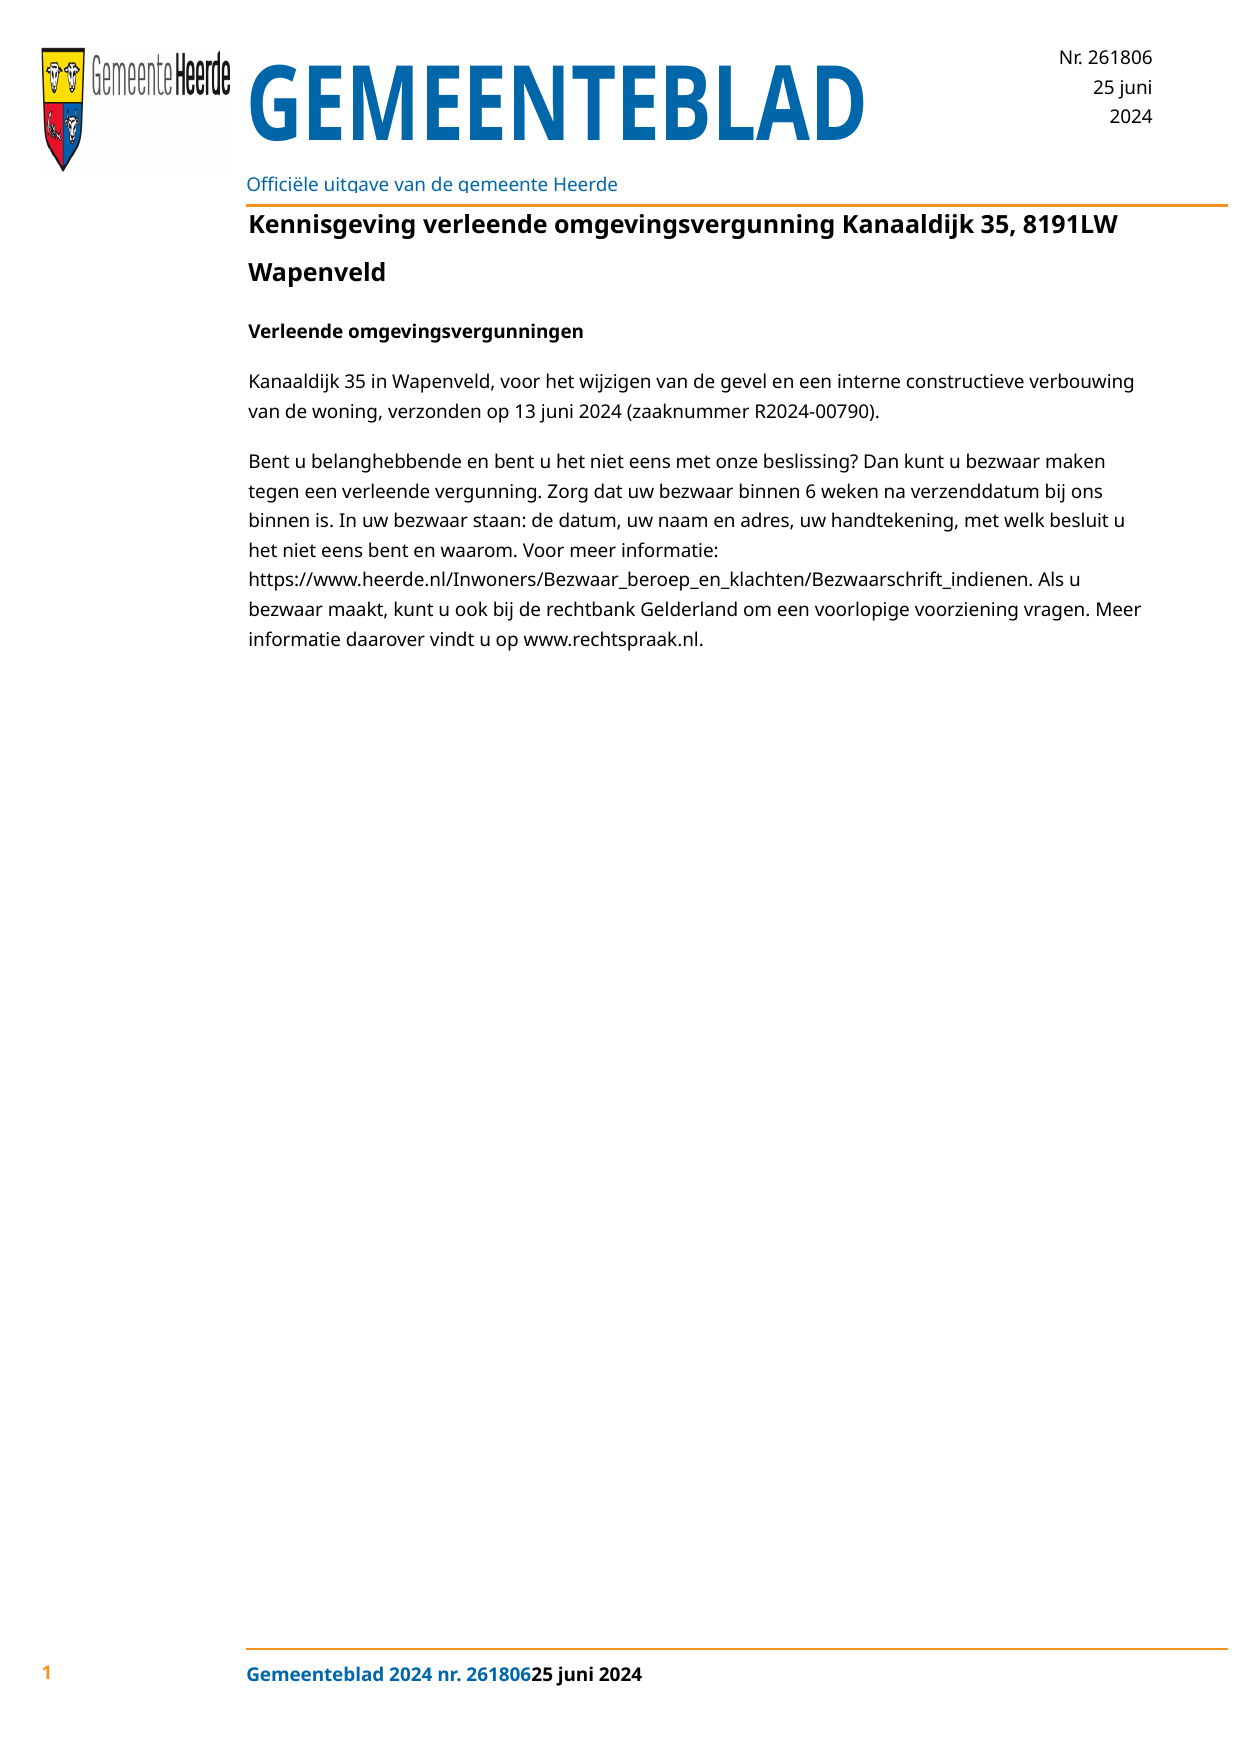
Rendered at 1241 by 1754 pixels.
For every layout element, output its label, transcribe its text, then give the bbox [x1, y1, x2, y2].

text Bent u belanghebbende en bent u het niet eens met onze beslissing? Dan kunt u bezwaar maken tegen een verleende vergunning. Zorg dat uw bezwaar binnen 6 weken na verzenddatum bij ons binnen is. In uw bezwaar staan: de datum, uw naam en adres, uw handtekening, met welk besluit u het niet eens bent en waarom. Voor meer informatie: https://www.heerde.nl/Inwoners/Bezwaar_beroep_en_klachten/Bezwaarschrift_indienen. Als u bezwaar maakt, kunt u ook bij de rechtbank Gelderland om een voorlopige voorziening vragen. Meer informatie daarover vindt u op www.rechtspraak.nl. [248, 448, 1152, 652]
text Verleende omgevingsvergunningen [248, 318, 1152, 344]
text Kanaaldijk 35 in Wapenveld, voor het wijzigen van de gevel en een interne constructieve verbouwing van de woning, verzonden op 13 juni 2024 (zaaknummer R2024-00790). [248, 368, 1152, 424]
picture [41, 47, 231, 172]
text Kennisgeving verleende omgevingsvergunning Kanaaldijk 35, 8191LW Wapenveld [248, 207, 1152, 288]
